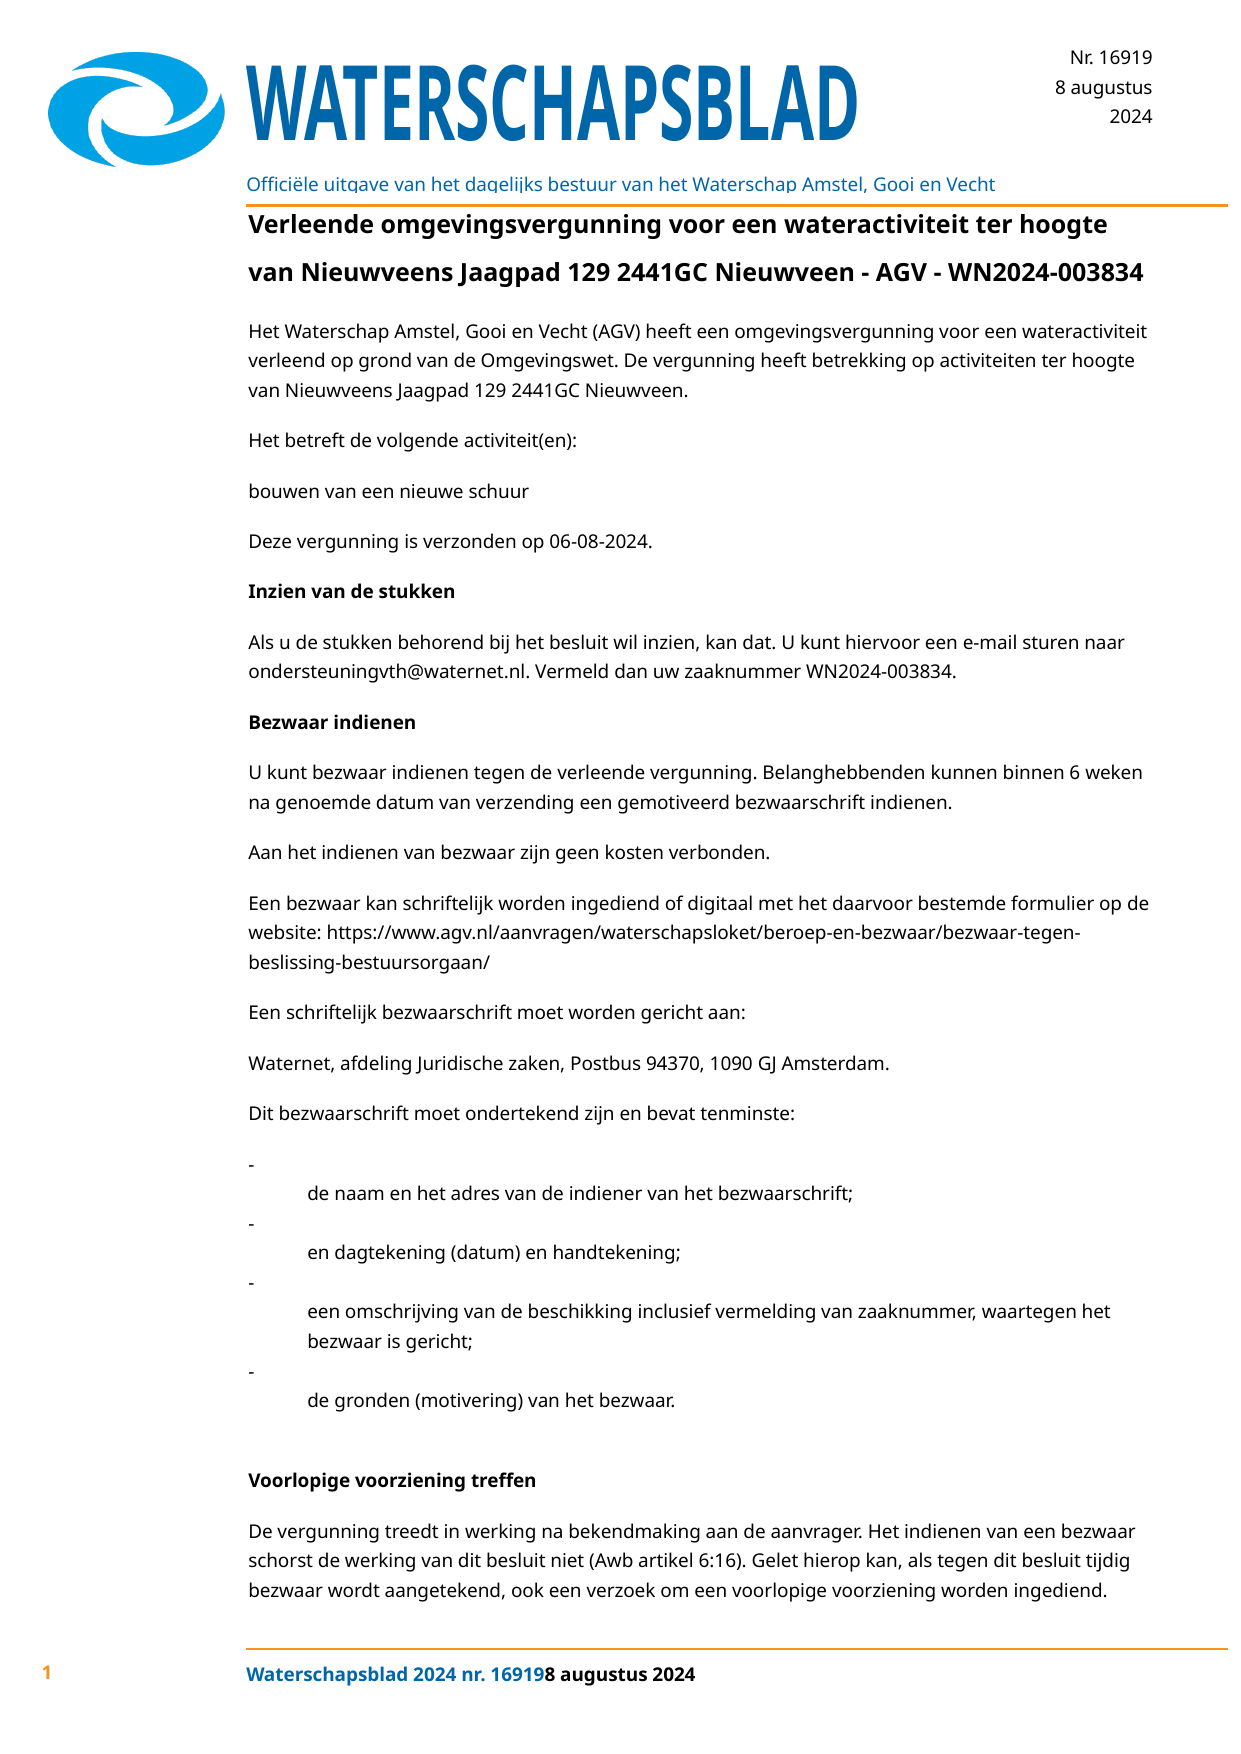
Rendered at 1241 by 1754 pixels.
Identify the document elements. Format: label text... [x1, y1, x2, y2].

text Als u de stukken behorend bij het besluit wil inzien, kan dat. U kunt hiervoor een e-mail sturen naar ondersteuningvth@waternet.nl. Vermeld dan uw zaaknummer WN2024-003834. [248, 629, 1152, 684]
text Bezwaar indienen [248, 709, 1152, 735]
list de gronden (motivering) van het bezwaar. [248, 1387, 1152, 1413]
list de naam en het adres van de indiener van het bezwaarschrift; [248, 1180, 1152, 1206]
text Een schriftelijk bezwaarschrift moet worden gericht aan: [248, 999, 1152, 1025]
text Aan het indienen van bezwaar zijn geen kosten verbonden. [248, 839, 1152, 865]
text Dit bezwaarschrift moet ondertekend zijn en bevat tenminste: [248, 1100, 1152, 1126]
text Inzien van de stukken [248, 579, 1152, 604]
picture [41, 47, 231, 172]
list een omschrijving van de beschikking inclusief vermelding van zaaknummer, waartegen het bezwaar is gericht; [248, 1299, 1152, 1354]
list en dagtekening (datum) en handtekening; [248, 1239, 1152, 1265]
text Waternet, afdeling Juridische zaken, Postbus 94370, 1090 GJ Amsterdam. [248, 1050, 1152, 1076]
text Het Waterschap Amstel, Gooi en Vecht (AGV) heeft een omgevingsvergunning voor een wateractiviteit verleend op grond van de Omgevingswet. De vergunning heeft betrekking op activiteiten ter hoogte van Nieuwveens Jaagpad 129 2441GC Nieuwveen. [248, 318, 1152, 403]
text Een bezwaar kan schriftelijk worden ingediend of digitaal met het daarvoor bestemde formulier op de website: https://www.agv.nl/aanvragen/waterschapsloket/beroep-en-bezwaar/bezwaar-tegen-beslissing-bestuursorgaan/ [248, 890, 1152, 975]
text U kunt bezwaar indienen tegen de verleende vergunning. Belanghebbenden kunnen binnen 6 weken na genoemde datum van verzending een gemotiveerd bezwaarschrift indienen. [248, 759, 1152, 815]
text Voorlopige voorziening treffen [248, 1467, 1152, 1493]
text Het betreft de volgende activiteit(en): [248, 427, 1152, 453]
text bouwen van een nieuwe schuur [248, 478, 1152, 504]
text Deze vergunning is verzonden op 06-08-2024. [248, 528, 1152, 554]
text Verleende omgevingsvergunning voor een wateractiviteit ter hoogte van Nieuwveens Jaagpad 129 2441GC Nieuwveen - AGV - WN2024-003834 [248, 207, 1152, 288]
text De vergunning treedt in werking na bekendmaking aan de aanvrager. Het indienen van een bezwaar schorst de werking van dit besluit niet (Awb artikel 6:16). Gelet hierop kan, als tegen dit besluit tijdig bezwaar wordt aangetekend, ook een verzoek om een voorlopige voorziening worden ingediend. [248, 1518, 1152, 1603]
